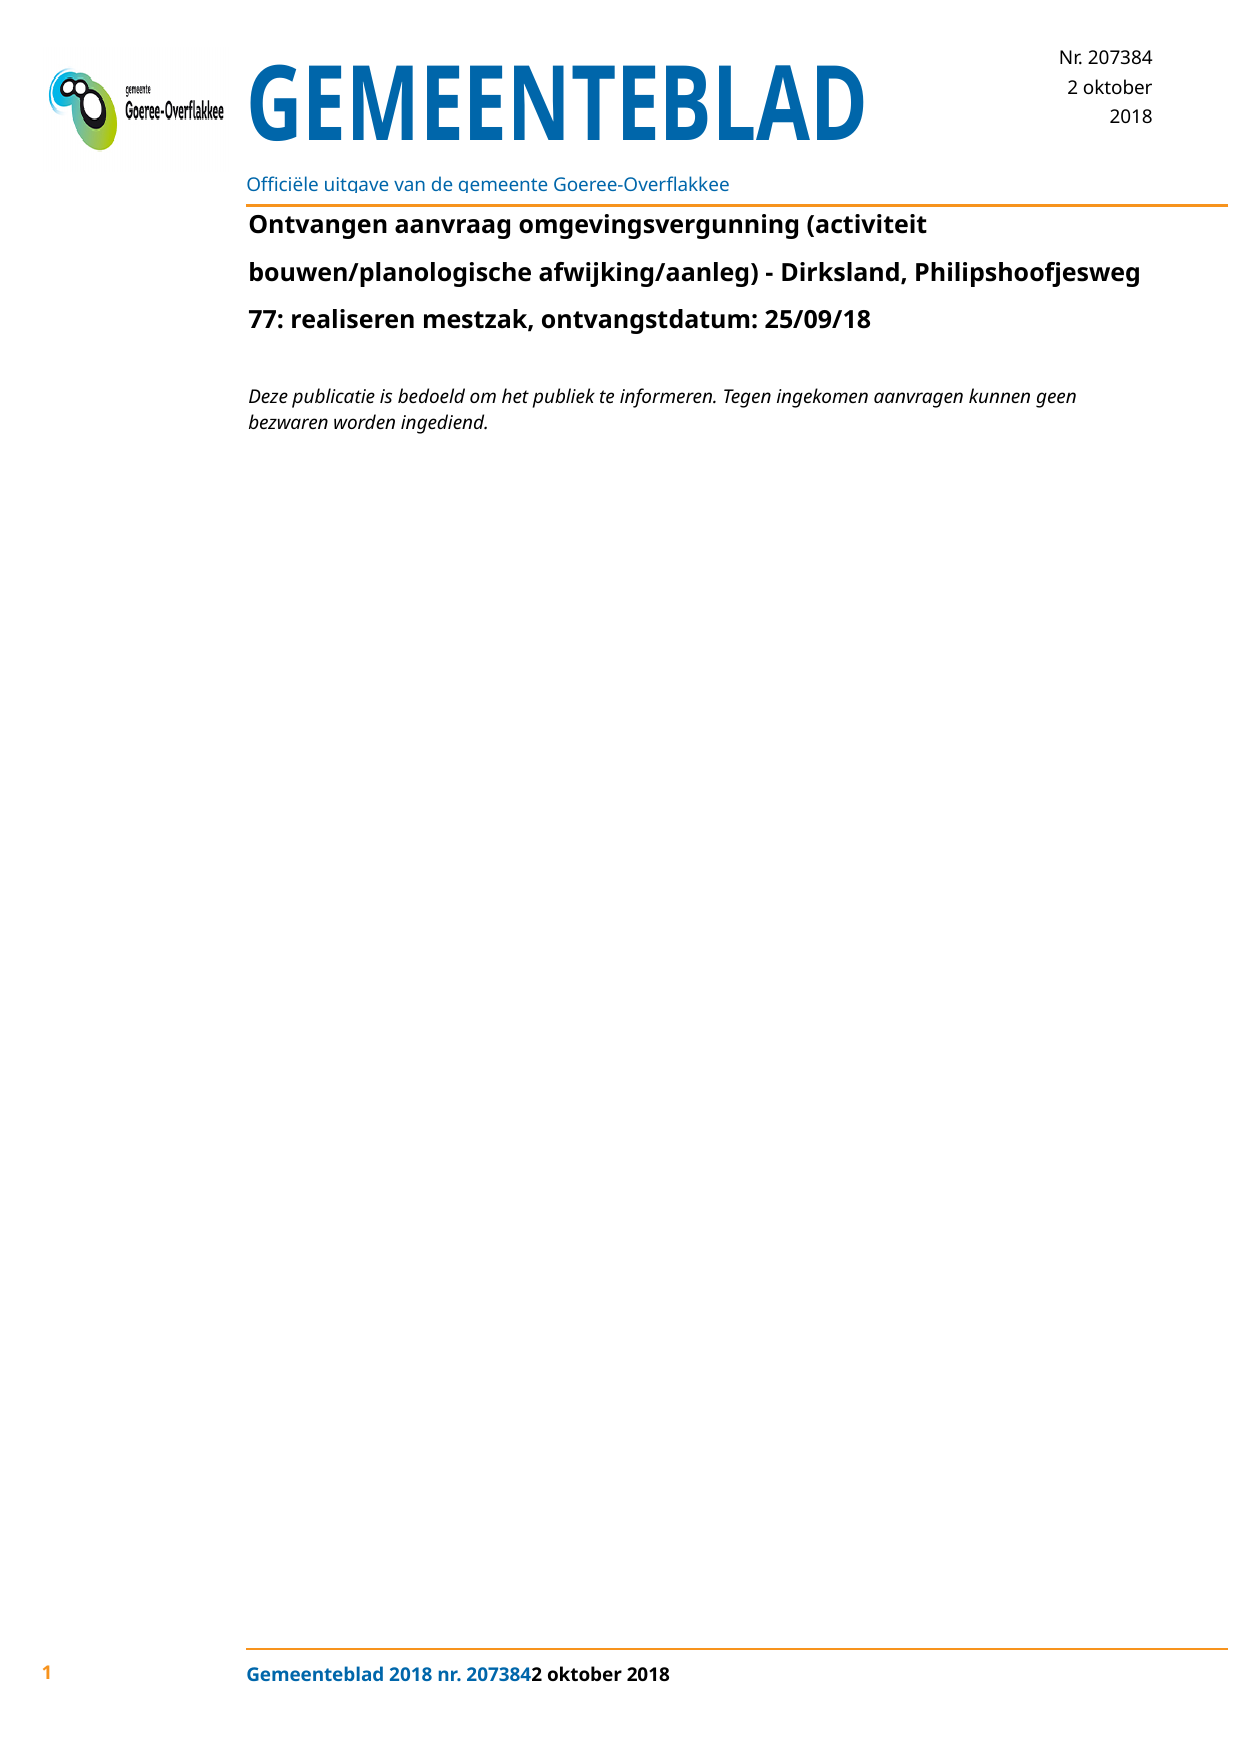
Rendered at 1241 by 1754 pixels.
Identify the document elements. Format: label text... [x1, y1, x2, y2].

picture [41, 47, 231, 172]
text Ontvangen aanvraag omgevingsvergunning (activiteit bouwen/planologische afwijking/aanleg) - Dirksland, Philipshoofjesweg 77: realiseren mestzak, ontvangstdatum: 25/09/18 [248, 207, 1152, 336]
text Deze publicatie is bedoeld om het publiek te informeren. Tegen ingekomen aanvragen kunnen geen bezwaren worden ingediend. [248, 384, 1152, 435]
